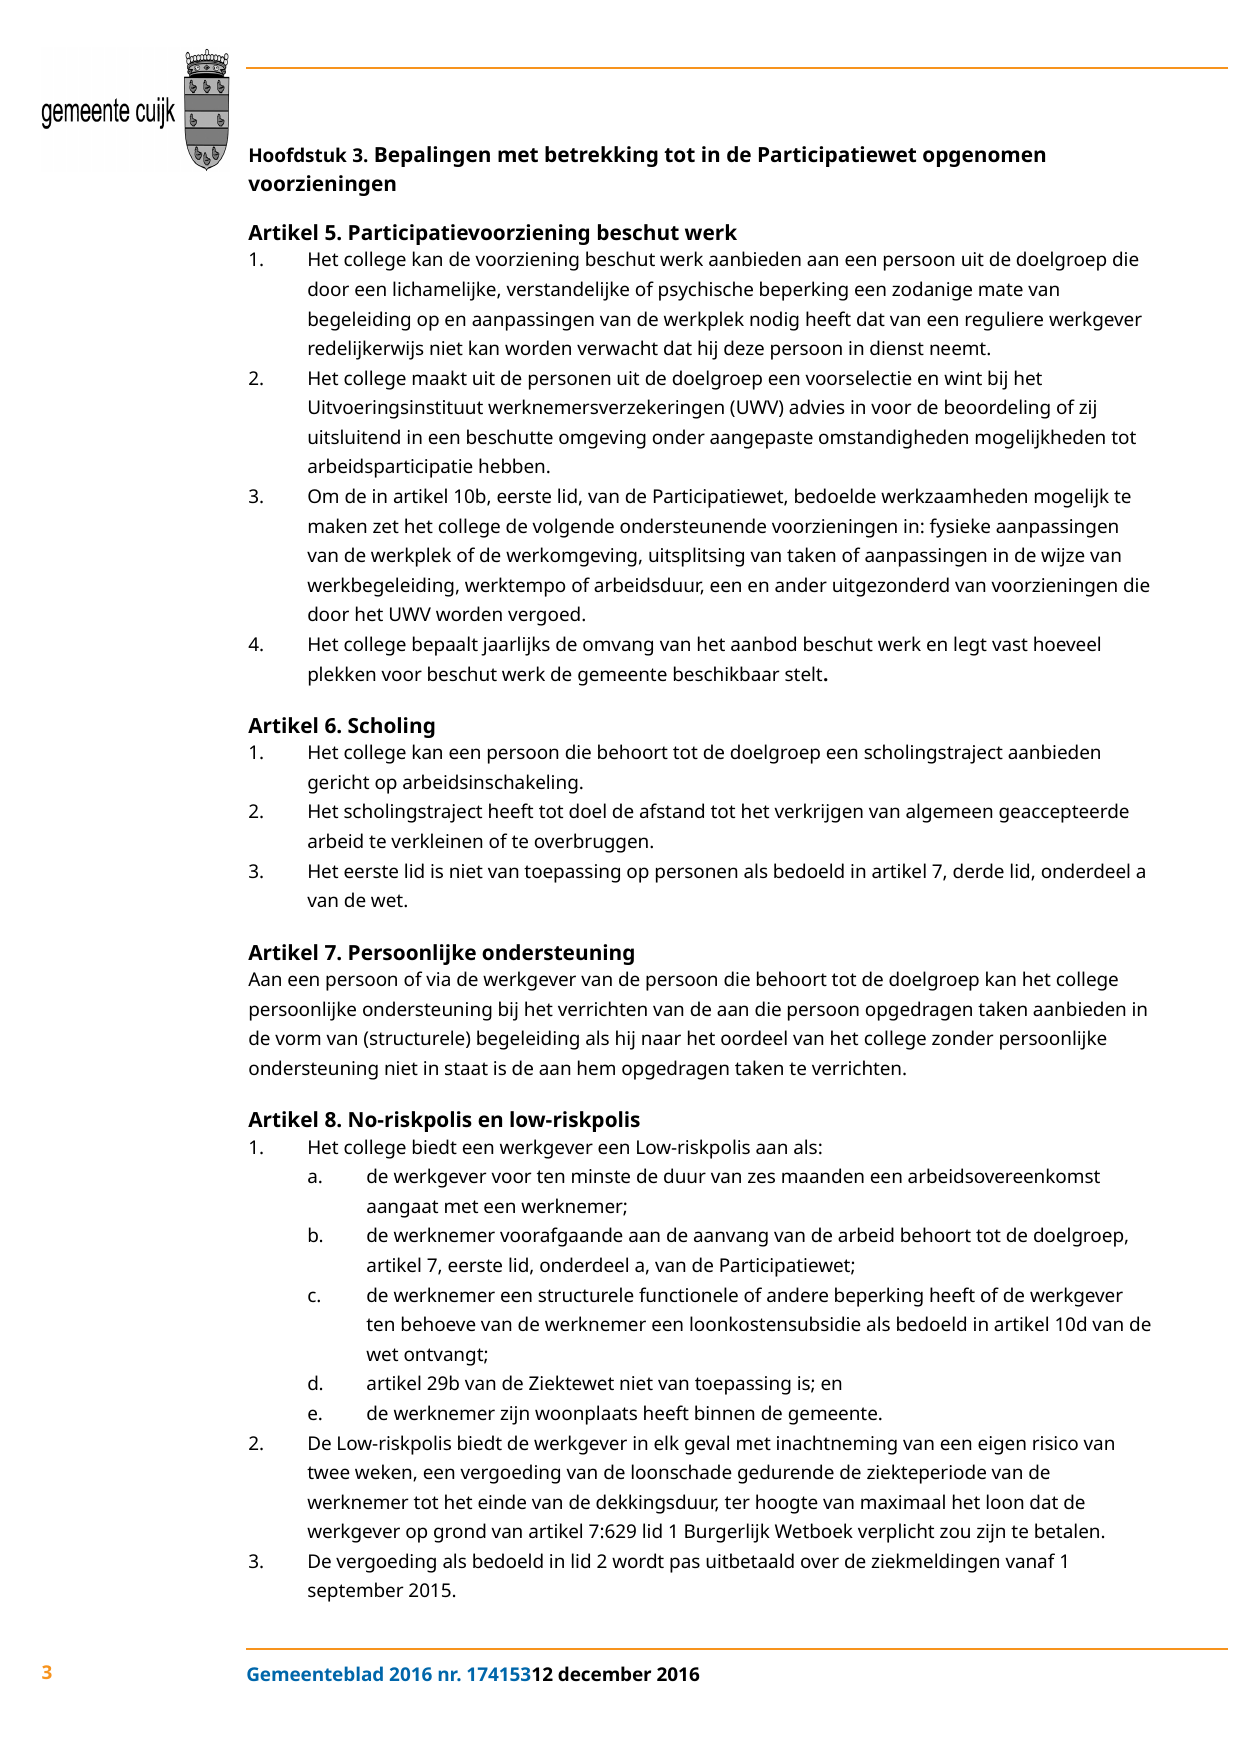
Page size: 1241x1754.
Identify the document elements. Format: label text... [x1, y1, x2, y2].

list De Low-riskpolis biedt de werkgever in elk geval met inachtneming van een eigen risico van twee weken, een vergoeding van de loonschade gedurende de ziekteperiode van de werknemer tot het einde van de dekkingsduur, ter hoogte van maximaal het loon dat de werkgever op grond van artikel 7:629 lid 1 Burgerlijk Wetboek verplicht zou zijn te betalen. [248, 1430, 1152, 1544]
text Artikel 8. No-riskpolis en low-riskpolis [248, 1106, 1152, 1134]
list De vergoeding als bedoeld in lid 2 wordt pas uitbetaald over de ziekmeldingen vanaf 1 september 2015. [248, 1548, 1152, 1603]
list Het scholingstraject heeft tot doel de afstand tot het verkrijgen van algemeen geaccepteerde arbeid te verkleinen of te overbruggen. [248, 799, 1152, 854]
list Het college bepaalt jaarlijks de omvang van het aanbod beschut werk en legt vast hoeveel plekken voor beschut werk de gemeente beschikbaar stelt. [248, 631, 1152, 686]
list Het college maakt uit de personen uit de doelgroep een voorselectie en wint bij het Uitvoeringsinstituut werknemersverzekeringen (UWV) advies in voor de beoordeling of zij uitsluitend in een beschutte omgeving onder aangepaste omstandigheden mogelijkheden tot arbeidsparticipatie hebben. [248, 365, 1152, 479]
list Het college kan de voorziening beschut werk aanbieden aan een persoon uit de doelgroep die door een lichamelijke, verstandelijke of psychische beperking een zodanige mate van begeleiding op en aanpassingen van de werkplek nodig heeft dat van een reguliere werkgever redelijkerwijs niet kan worden verwacht dat hij deze persoon in dienst neemt. [248, 247, 1152, 361]
list Het eerste lid is niet van toepassing op personen als bedoeld in artikel 7, derde lid, onderdeel a van de wet. [248, 858, 1152, 913]
text Aan een persoon of via de werkgever van de persoon die behoort tot de doelgroep kan het college persoonlijke ondersteuning bij het verrichten van de aan die persoon opgedragen taken aanbieden in de vorm van (structurele) begeleiding als hij naar het oordeel van het college zonder persoonlijke ondersteuning niet in staat is de aan hem opgedragen taken te verrichten. [248, 966, 1152, 1081]
list Om de in artikel 10b, eerste lid, van de Participatiewet, bedoelde werkzaamheden mogelijk te maken zet het college de volgende ondersteunende voorzieningen in: fysieke aanpassingen van de werkplek of de werkomgeving, uitsplitsing van taken of aanpassingen in de wijze van werkbegeleiding, werktempo of arbeidsduur, een en ander uitgezonderd van voorzieningen die door het UWV worden vergoed. [248, 483, 1152, 627]
list de werkgever voor ten minste de duur van zes maanden een arbeidsovereenkomst aangaat met een werknemer; [307, 1163, 1152, 1219]
picture [41, 47, 231, 172]
text Hoofdstuk 3. Bepalingen met betrekking tot in de Participatiewet opgenomen voorzieningen [248, 140, 1152, 197]
list de werknemer voorafgaande aan de aanvang van de arbeid behoort tot de doelgroep, artikel 7, eerste lid, onderdeel a, van de Participatiewet; [307, 1223, 1152, 1278]
list Het college kan een persoon die behoort tot de doelgroep een scholingstraject aanbieden gericht op arbeidsinschakeling. [248, 739, 1152, 795]
list Het college biedt een werkgever een Low-riskpolis aan als: [248, 1134, 1152, 1160]
list artikel 29b van de Ziektewet niet van toepassing is; en [307, 1371, 1152, 1396]
text Artikel 6. Scholing [248, 711, 1152, 739]
text Artikel 5. Participatievoorziening beschut werk [248, 218, 1152, 247]
list de werknemer een structurele functionele of andere beperking heeft of de werkgever ten behoeve van de werknemer een loonkostensubsidie als bedoeld in artikel 10d van de wet ontvangt; [307, 1282, 1152, 1367]
list de werknemer zijn woonplaats heeft binnen de gemeente. [307, 1400, 1152, 1426]
text Artikel 7. Persoonlijke ondersteuning [248, 938, 1152, 966]
